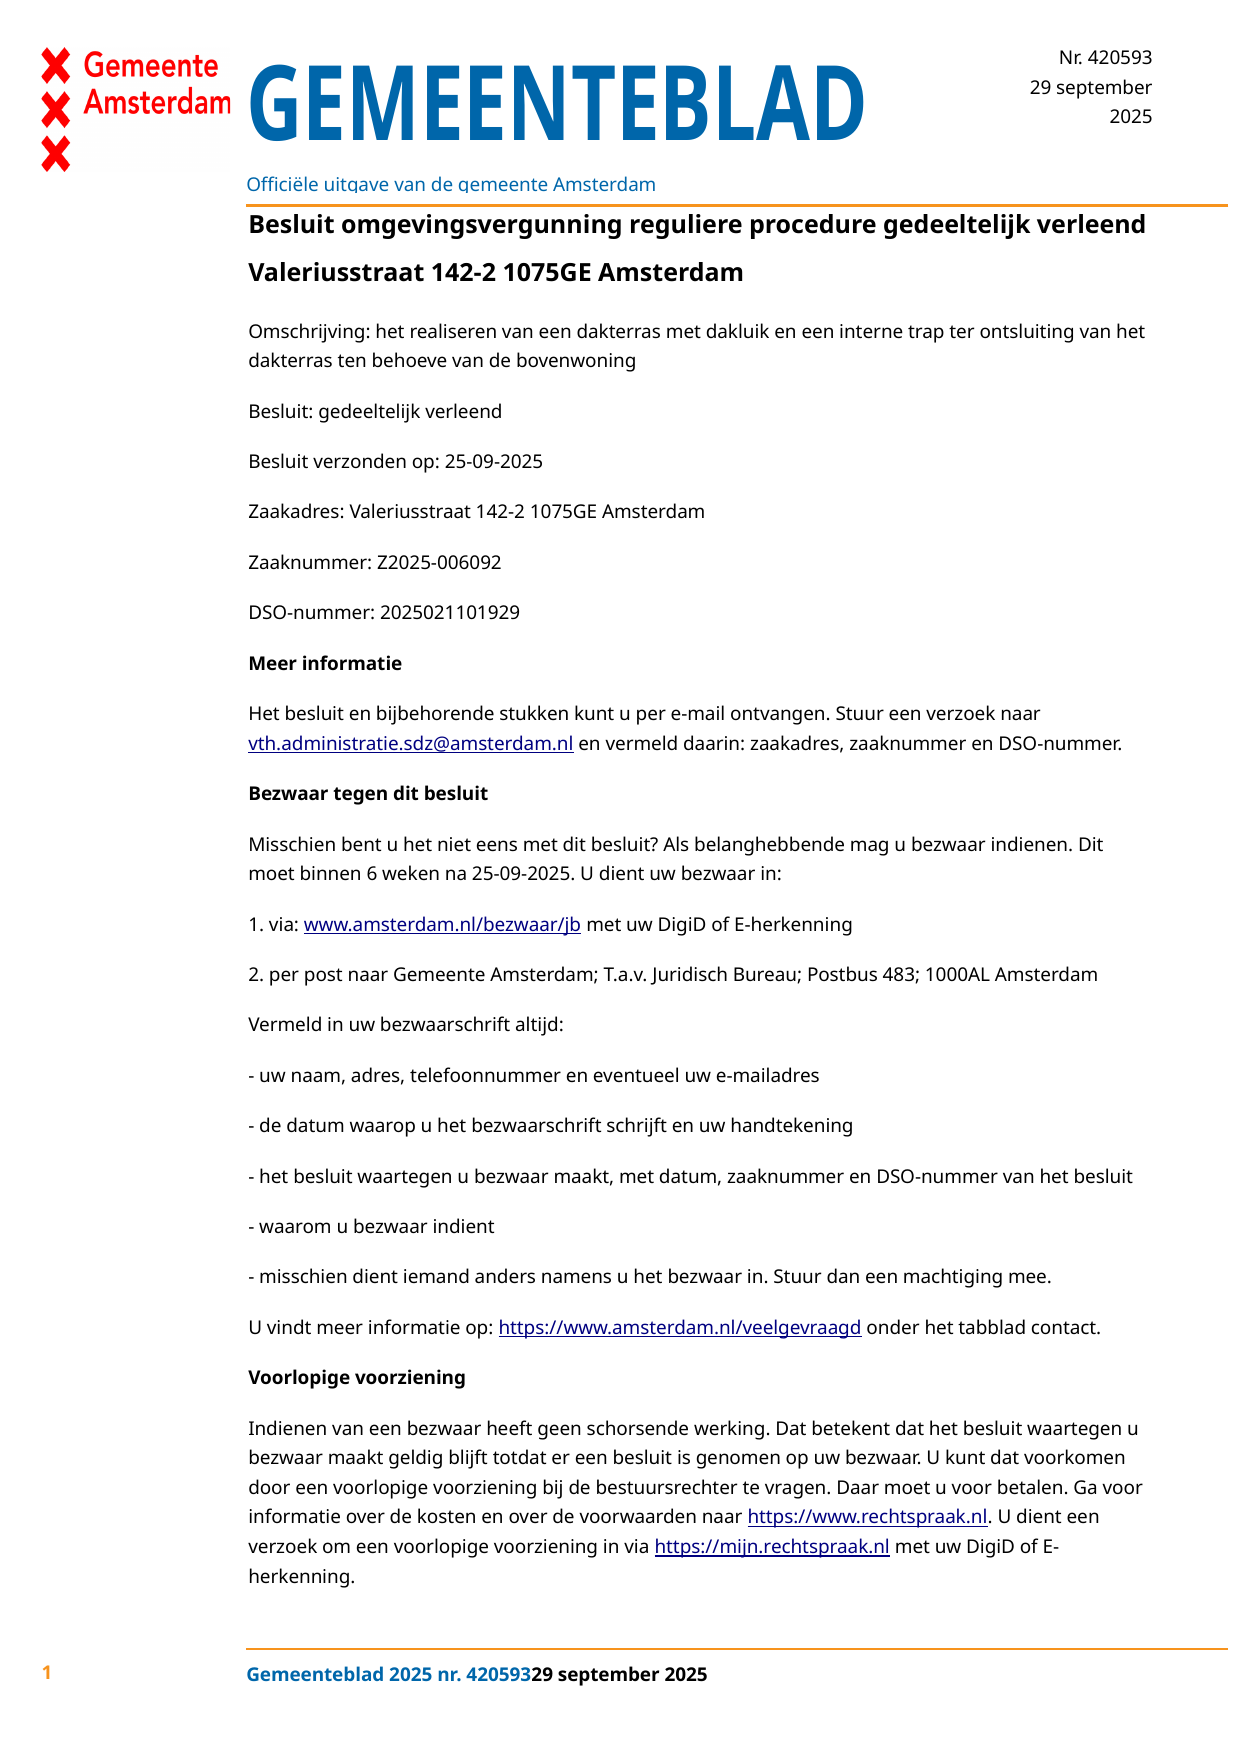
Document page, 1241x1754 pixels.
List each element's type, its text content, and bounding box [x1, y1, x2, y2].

text Zaakadres: Valeriusstraat 142-2 1075GE Amsterdam [248, 499, 1152, 524]
text - waarom u bezwaar indient [248, 1213, 1152, 1239]
text DSO-nummer: 2025021101929 [248, 599, 1152, 625]
text 1. via: www.amsterdam.nl/bezwaar/jb met uw DigiD of E-herkenning [248, 911, 1152, 937]
text Zaaknummer: Z2025-006092 [248, 549, 1152, 575]
text - uw naam, adres, telefoonnummer en eventueel uw e-mailadres [248, 1062, 1152, 1088]
text Misschien bent u het niet eens met dit besluit? Als belanghebbende mag u bezwaar indienen. Dit moet binnen 6 weken na 25-09-2025. U dient uw bezwaar in: [248, 831, 1152, 886]
text Besluit omgevingsvergunning reguliere procedure gedeeltelijk verleend Valeriusstraat 142-2 1075GE Amsterdam [248, 207, 1152, 288]
picture [41, 47, 231, 172]
text 2. per post naar Gemeente Amsterdam; T.a.v. Juridisch Bureau; Postbus 483; 1000AL Amsterdam [248, 961, 1152, 987]
text - misschien dient iemand anders namens u het bezwaar in. Stuur dan een machtiging mee. [248, 1264, 1152, 1289]
text Meer informatie [248, 650, 1152, 676]
text Besluit: gedeeltelijk verleend [248, 398, 1152, 424]
text Voorlopige voorziening [248, 1364, 1152, 1390]
text Omschrijving: het realiseren van een dakterras met dakluik en een interne trap ter ontsluiting van het dakterras ten behoeve van de bovenwoning [248, 318, 1152, 373]
text Bezwaar tegen dit besluit [248, 780, 1152, 806]
text - het besluit waartegen u bezwaar maakt, met datum, zaaknummer en DSO-nummer van het besluit [248, 1163, 1152, 1189]
text Het besluit en bijbehorende stukken kunt u per e-mail ontvangen. Stuur een verzoek naar vth.administratie.sdz@amsterdam.nl en vermeld daarin: zaakadres, zaaknummer en DSO-nummer. [248, 700, 1152, 756]
text - de datum waarop u het bezwaarschrift schrijft en uw handtekening [248, 1112, 1152, 1138]
text Besluit verzonden op: 25-09-2025 [248, 448, 1152, 474]
text Indienen van een bezwaar heeft geen schorsende werking. Dat betekent dat het besluit waartegen u bezwaar maakt geldig blijft totdat er een besluit is genomen op uw bezwaar. U kunt dat voorkomen door een voorlopige voorziening bij de bestuursrechter te vragen. Daar moet u voor betalen. Ga voor informatie over de kosten en over de voorwaarden naar https://www.rechtspraak.nl. U dient een verzoek om een voorlopige voorziening in via https://mijn.rechtspraak.nl met uw DigiD of E-herkenning. [248, 1415, 1152, 1589]
text U vindt meer informatie op: https://www.amsterdam.nl/veelgevraagd onder het tabblad contact. [248, 1314, 1152, 1340]
text Vermeld in uw bezwaarschrift altijd: [248, 1012, 1152, 1037]
